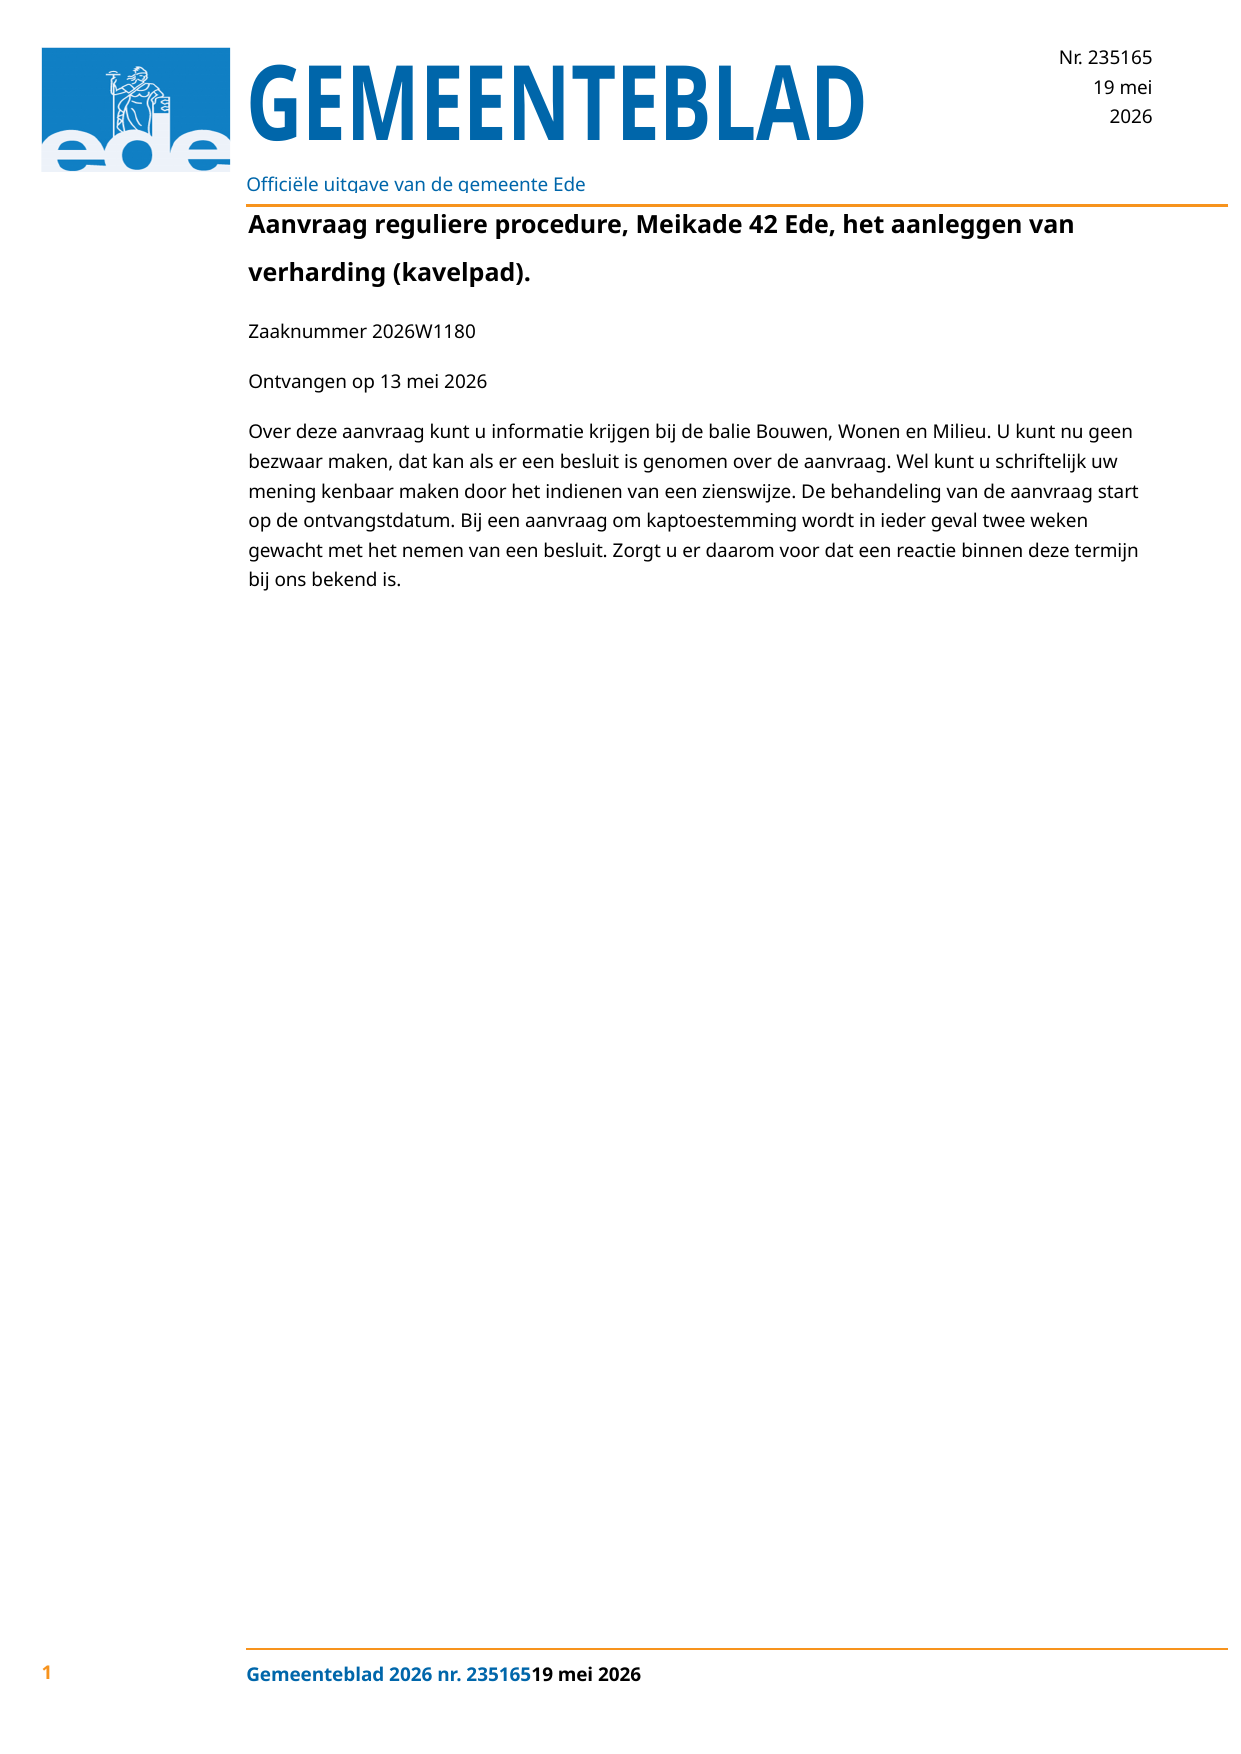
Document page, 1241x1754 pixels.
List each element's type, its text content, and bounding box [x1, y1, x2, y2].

text Aanvraag reguliere procedure, Meikade 42 Ede, het aanleggen van verharding (kavelpad). [248, 207, 1152, 288]
picture [41, 47, 231, 172]
text Ontvangen op 13 mei 2026 [248, 368, 1152, 394]
text Over deze aanvraag kunt u informatie krijgen bij de balie Bouwen, Wonen en Milieu. U kunt nu geen bezwaar maken, dat kan als er een besluit is genomen over de aanvraag. Wel kunt u schriftelijk uw mening kenbaar maken door het indienen van een zienswijze. De behandeling van de aanvraag start op de ontvangstdatum. Bij een aanvraag om kaptoestemming wordt in ieder geval twee weken gewacht met het nemen van een besluit. Zorgt u er daarom voor dat een reactie binnen deze termijn bij ons bekend is. [248, 419, 1152, 592]
text Zaaknummer 2026W1180 [248, 318, 1152, 344]
